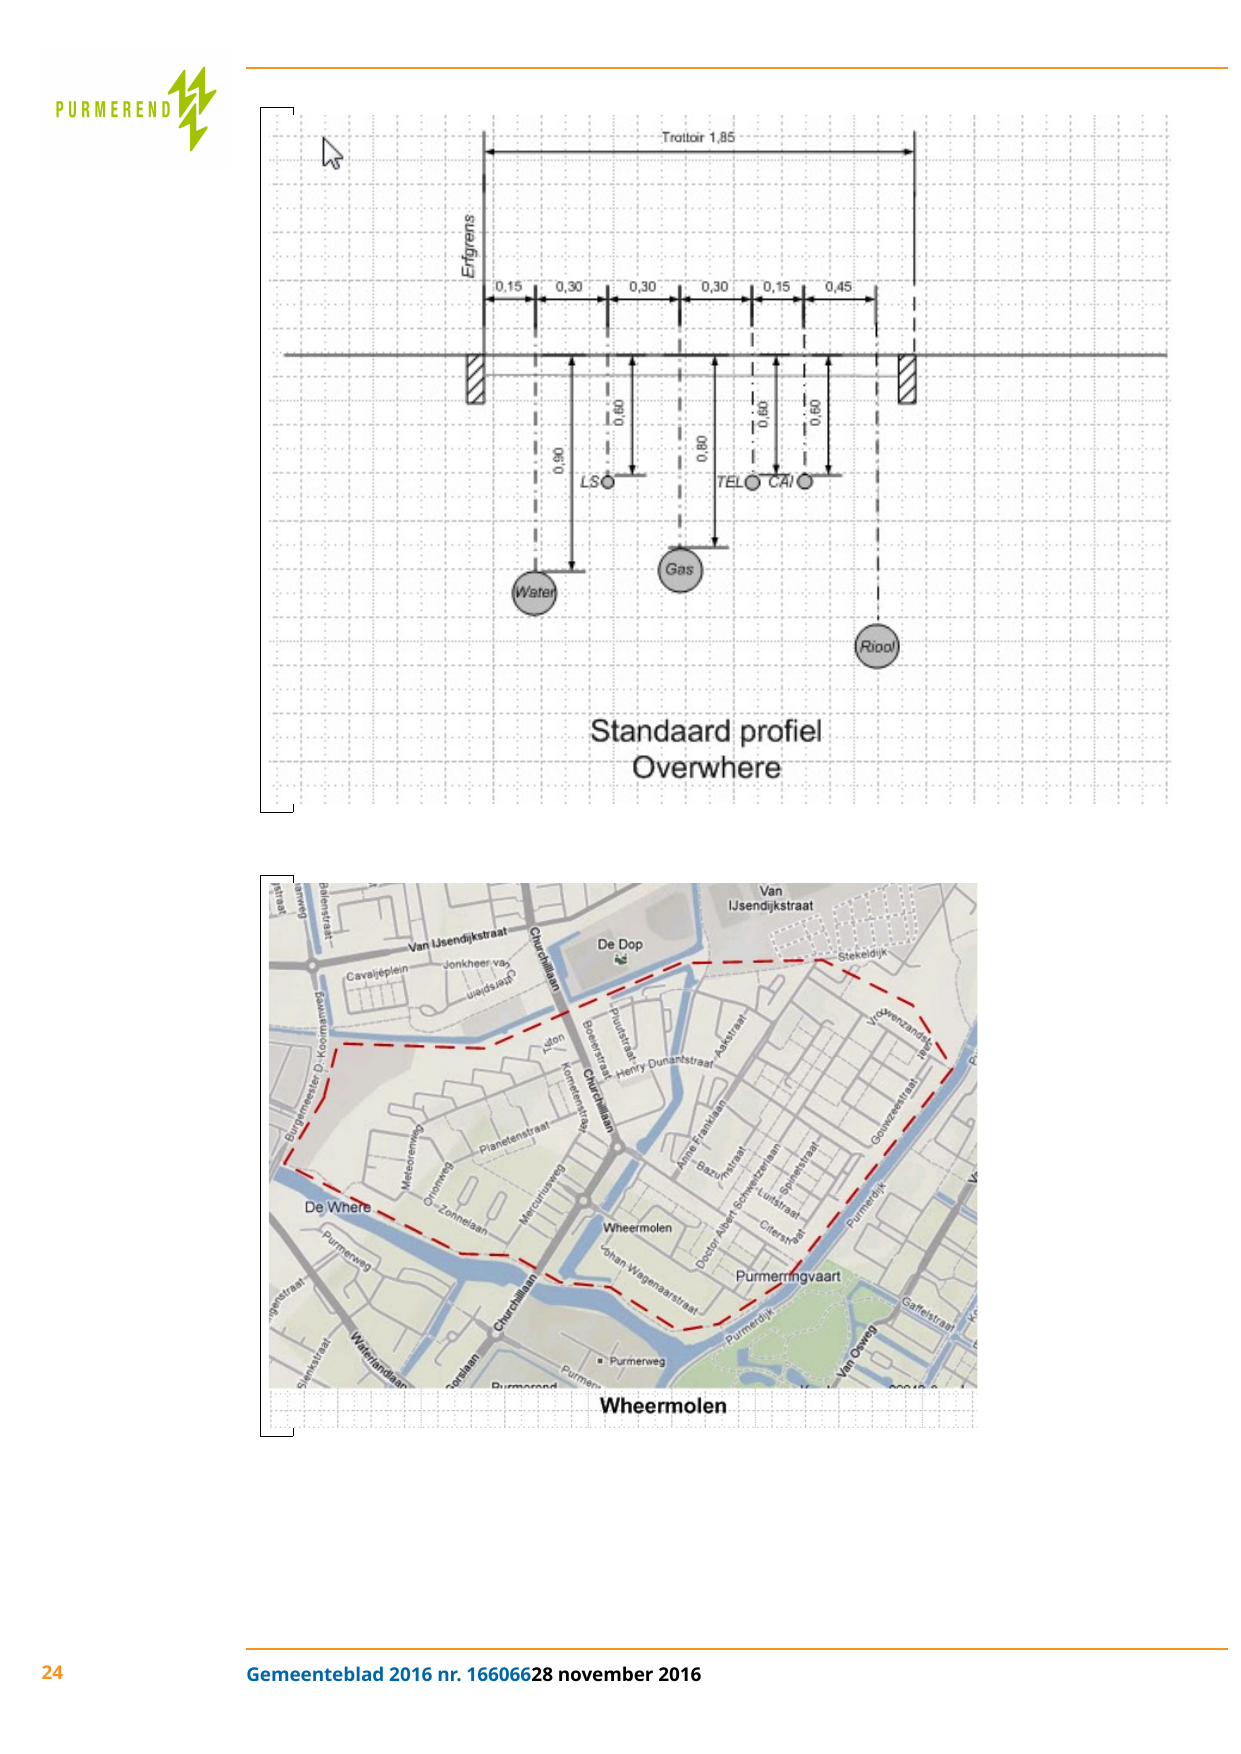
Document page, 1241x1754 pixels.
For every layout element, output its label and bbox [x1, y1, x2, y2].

picture [41, 47, 231, 172]
picture [268, 883, 978, 1428]
picture [268, 115, 1173, 804]
